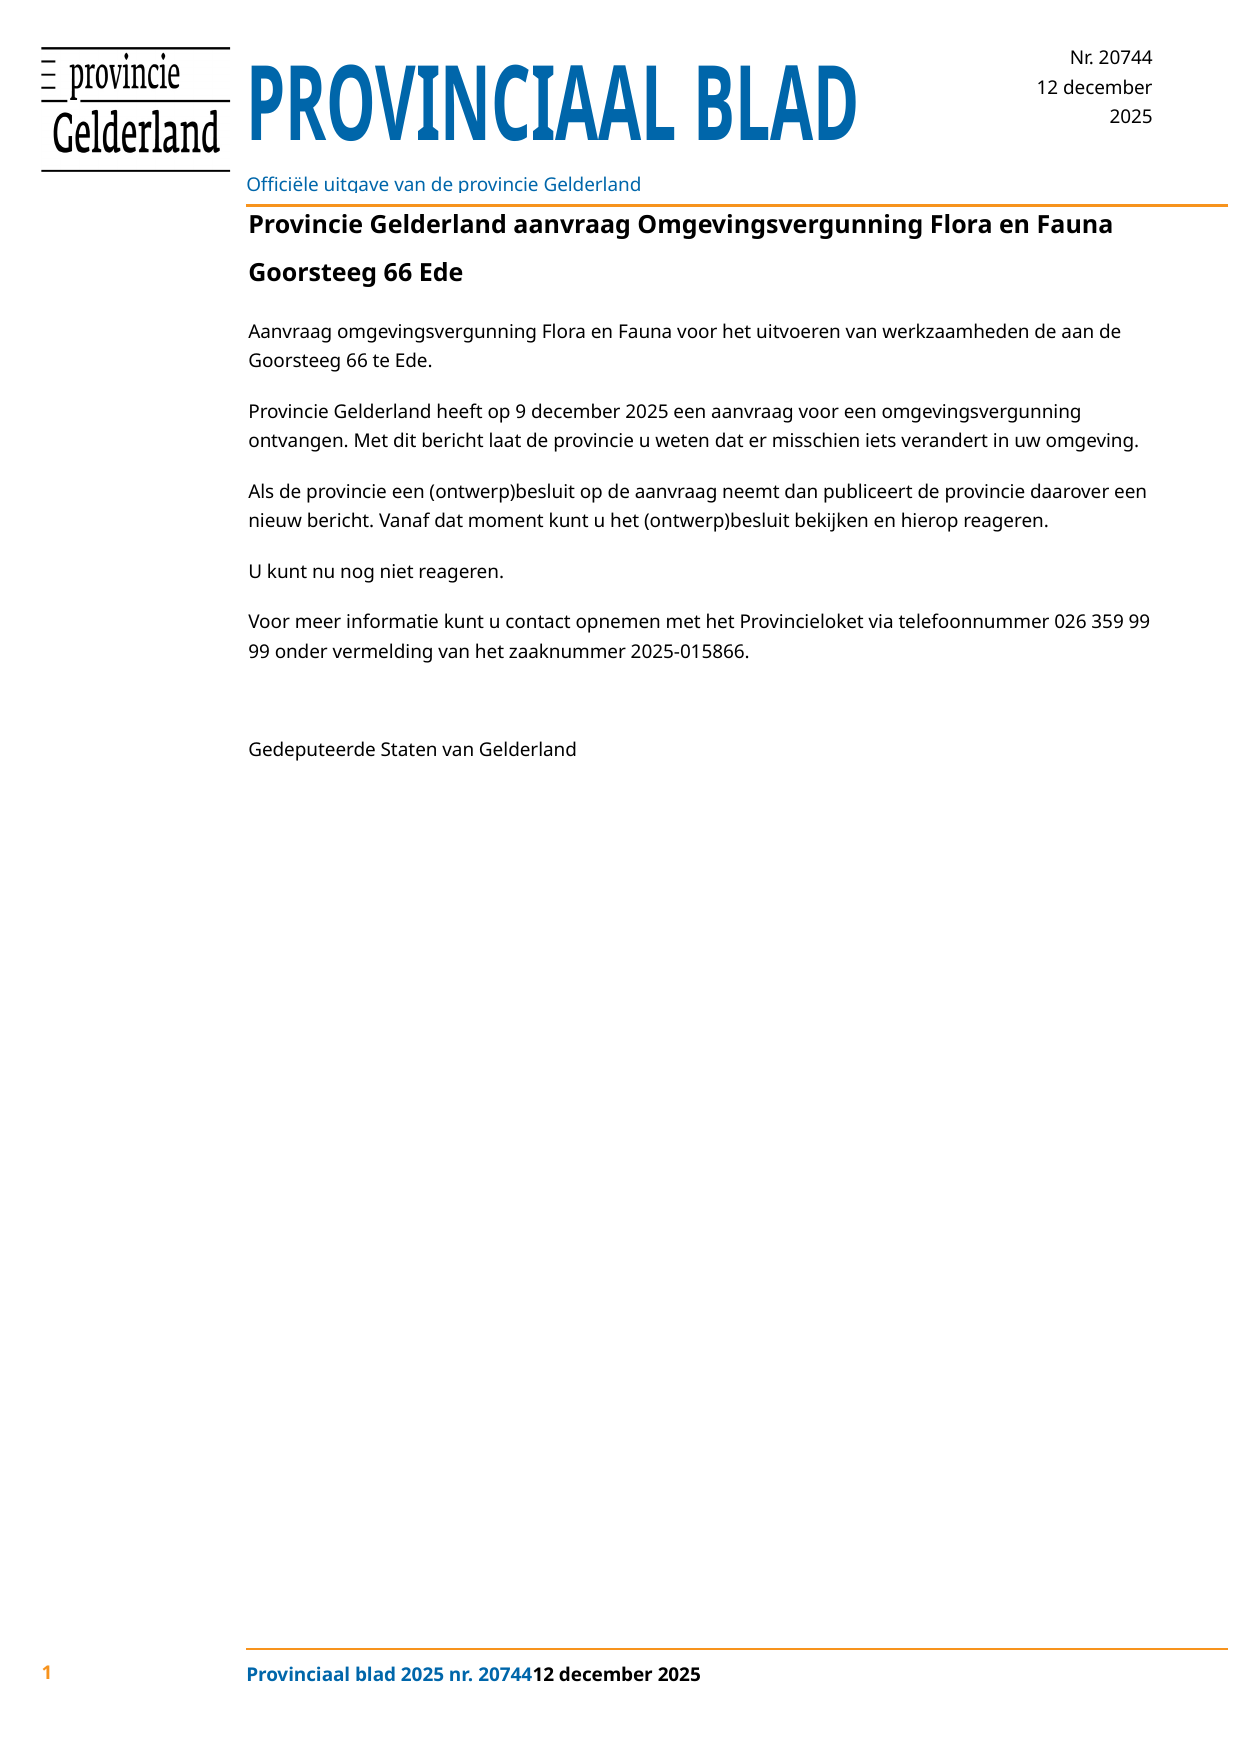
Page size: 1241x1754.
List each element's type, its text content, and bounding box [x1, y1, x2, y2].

text Provincie Gelderland aanvraag Omgevingsvergunning Flora en Fauna Goorsteeg 66 Ede [248, 207, 1152, 288]
text Voor meer informatie kunt u contact opnemen met het Provincieloket via telefoonnummer 026 359 99 99 onder vermelding van het zaaknummer 2025-015866. [248, 608, 1152, 664]
picture [41, 47, 231, 172]
text Gedeputeerde Staten van Gelderland [248, 736, 1152, 762]
text Provincie Gelderland heeft op 9 december 2025 een aanvraag voor een omgevingsvergunning ontvangen. Met dit bericht laat de provincie u weten dat er misschien iets verandert in uw omgeving. [248, 398, 1152, 453]
text Aanvraag omgevingsvergunning Flora en Fauna voor het uitvoeren van werkzaamheden de aan de Goorsteeg 66 te Ede. [248, 318, 1152, 373]
text U kunt nu nog niet reageren. [248, 558, 1152, 584]
text Als de provincie een (ontwerp)besluit op de aanvraag neemt dan publiceert de provincie daarover een nieuw bericht. Vanaf dat moment kunt u het (ontwerp)besluit bekijken en hierop reageren. [248, 478, 1152, 533]
